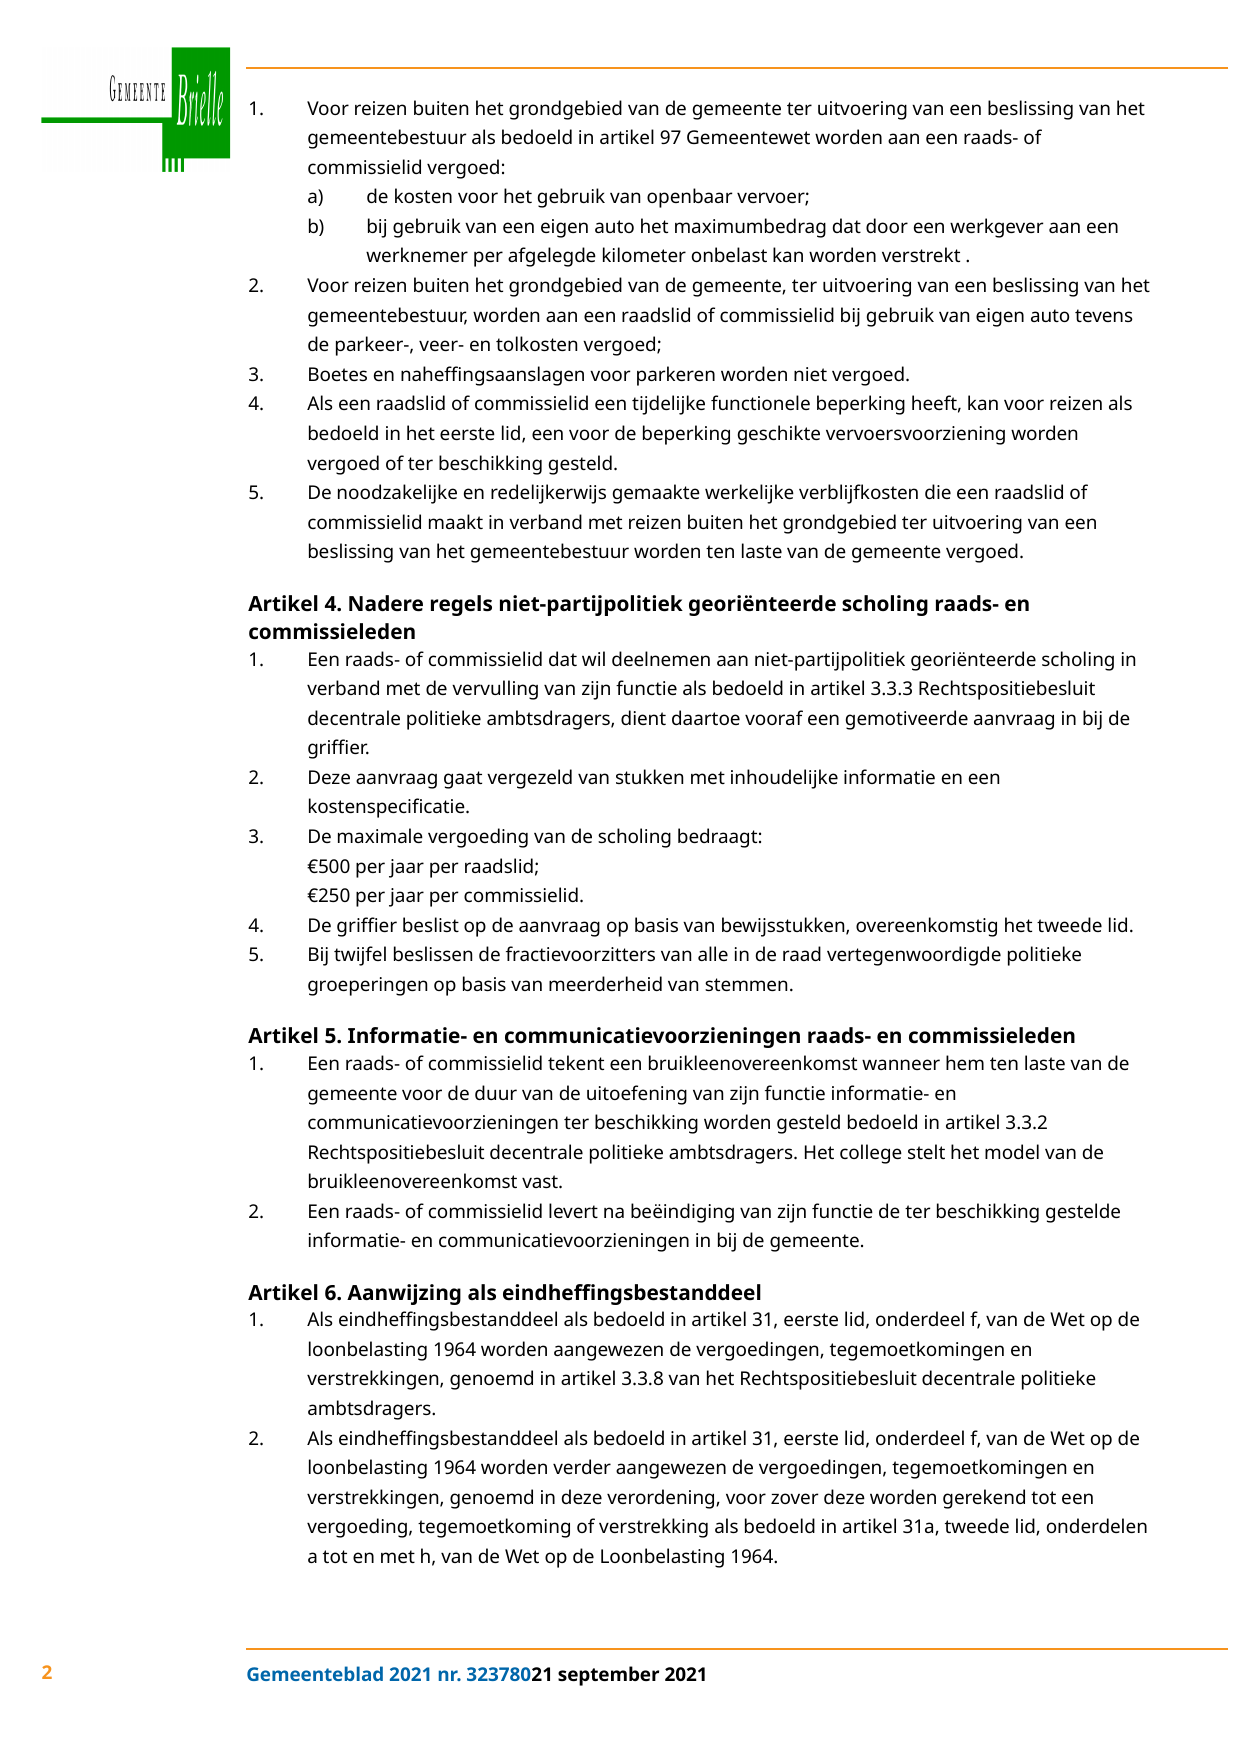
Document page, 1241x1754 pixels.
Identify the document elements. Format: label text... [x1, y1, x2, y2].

text Artikel 4. Nadere regels niet-partijpolitiek georiënteerde scholing raads- en commissieleden [248, 589, 1152, 646]
list bij gebruik van een eigen auto het maximumbedrag dat door een werkgever aan een werknemer per afgelegde kilometer onbelast kan worden verstrekt . [307, 213, 1152, 268]
list Een raads- of commissielid levert na beëindiging van zijn functie de ter beschikking gestelde informatie- en communicatievoorzieningen in bij de gemeente. [248, 1198, 1152, 1253]
list €500 per jaar per raadslid; [248, 853, 1152, 879]
text Artikel 6. Aanwijzing als eindheffingsbestanddeel [248, 1278, 1152, 1306]
list Een raads- of commissielid tekent een bruikleenovereenkomst wanneer hem ten laste van de gemeente voor de duur van de uitoefening van zijn functie informatie- en communicatievoorzieningen ter beschikking worden gesteld bedoeld in artikel 3.3.2 Rechtspositiebesluit decentrale politieke ambtsdragers. Het college stelt het model van de bruikleenovereenkomst vast. [248, 1050, 1152, 1194]
list Een raads- of commissielid dat wil deelnemen aan niet-partijpolitiek georiënteerde scholing in verband met de vervulling van zijn functie als bedoeld in artikel 3.3.3 Rechtspositiebesluit decentrale politieke ambtsdragers, dient daartoe vooraf een gemotiveerde aanvraag in bij de griffier. [248, 646, 1152, 760]
list De maximale vergoeding van de scholing bedraagt: [248, 823, 1152, 849]
list Bij twijfel beslissen de fractievoorzitters van alle in de raad vertegenwoordigde politieke groeperingen op basis van meerderheid van stemmen. [248, 942, 1152, 997]
list Deze aanvraag gaat vergezeld van stukken met inhoudelijke informatie en een kostenspecificatie. [248, 764, 1152, 819]
list Boetes en naheffingsaanslagen voor parkeren worden niet vergoed. [248, 361, 1152, 387]
list Als eindheffingsbestanddeel als bedoeld in artikel 31, eerste lid, onderdeel f, van de Wet op de loonbelasting 1964 worden aangewezen de vergoedingen, tegemoetkomingen en verstrekkingen, genoemd in artikel 3.3.8 van het Rechtspositiebesluit decentrale politieke ambtsdragers. [248, 1306, 1152, 1421]
list Als eindheffingsbestanddeel als bedoeld in artikel 31, eerste lid, onderdeel f, van de Wet op de loonbelasting 1964 worden verder aangewezen de vergoedingen, tegemoetkomingen en verstrekkingen, genoemd in deze verordening, voor zover deze worden gerekend tot een vergoeding, tegemoetkoming of verstrekking als bedoeld in artikel 31a, tweede lid, onderdelen a tot en met h, van de Wet op de Loonbelasting 1964. [248, 1425, 1152, 1569]
picture [41, 47, 231, 172]
list Voor reizen buiten het grondgebied van de gemeente, ter uitvoering van een beslissing van het gemeentebestuur, worden aan een raadslid of commissielid bij gebruik van eigen auto tevens de parkeer-, veer- en tolkosten vergoed; [248, 272, 1152, 357]
list De griffier beslist op de aanvraag op basis van bewijsstukken, overeenkomstig het tweede lid. [248, 912, 1152, 938]
list De noodzakelijke en redelijkerwijs gemaakte werkelijke verblijfkosten die een raadslid of commissielid maakt in verband met reizen buiten het grondgebied ter uitvoering van een beslissing van het gemeentebestuur worden ten laste van de gemeente vergoed. [248, 479, 1152, 564]
list de kosten voor het gebruik van openbaar vervoer; [307, 183, 1152, 209]
list Voor reizen buiten het grondgebied van de gemeente ter uitvoering van een beslissing van het gemeentebestuur als bedoeld in artikel 97 Gemeentewet worden aan een raads- of commissielid vergoed: [248, 95, 1152, 180]
text Artikel 5. Informatie- en communicatievoorzieningen raads- en commissieleden [248, 1022, 1152, 1050]
list Als een raadslid of commissielid een tijdelijke functionele beperking heeft, kan voor reizen als bedoeld in het eerste lid, een voor de beperking geschikte vervoersvoorziening worden vergoed of ter beschikking gesteld. [248, 391, 1152, 476]
list €250 per jaar per commissielid. [248, 882, 1152, 908]
